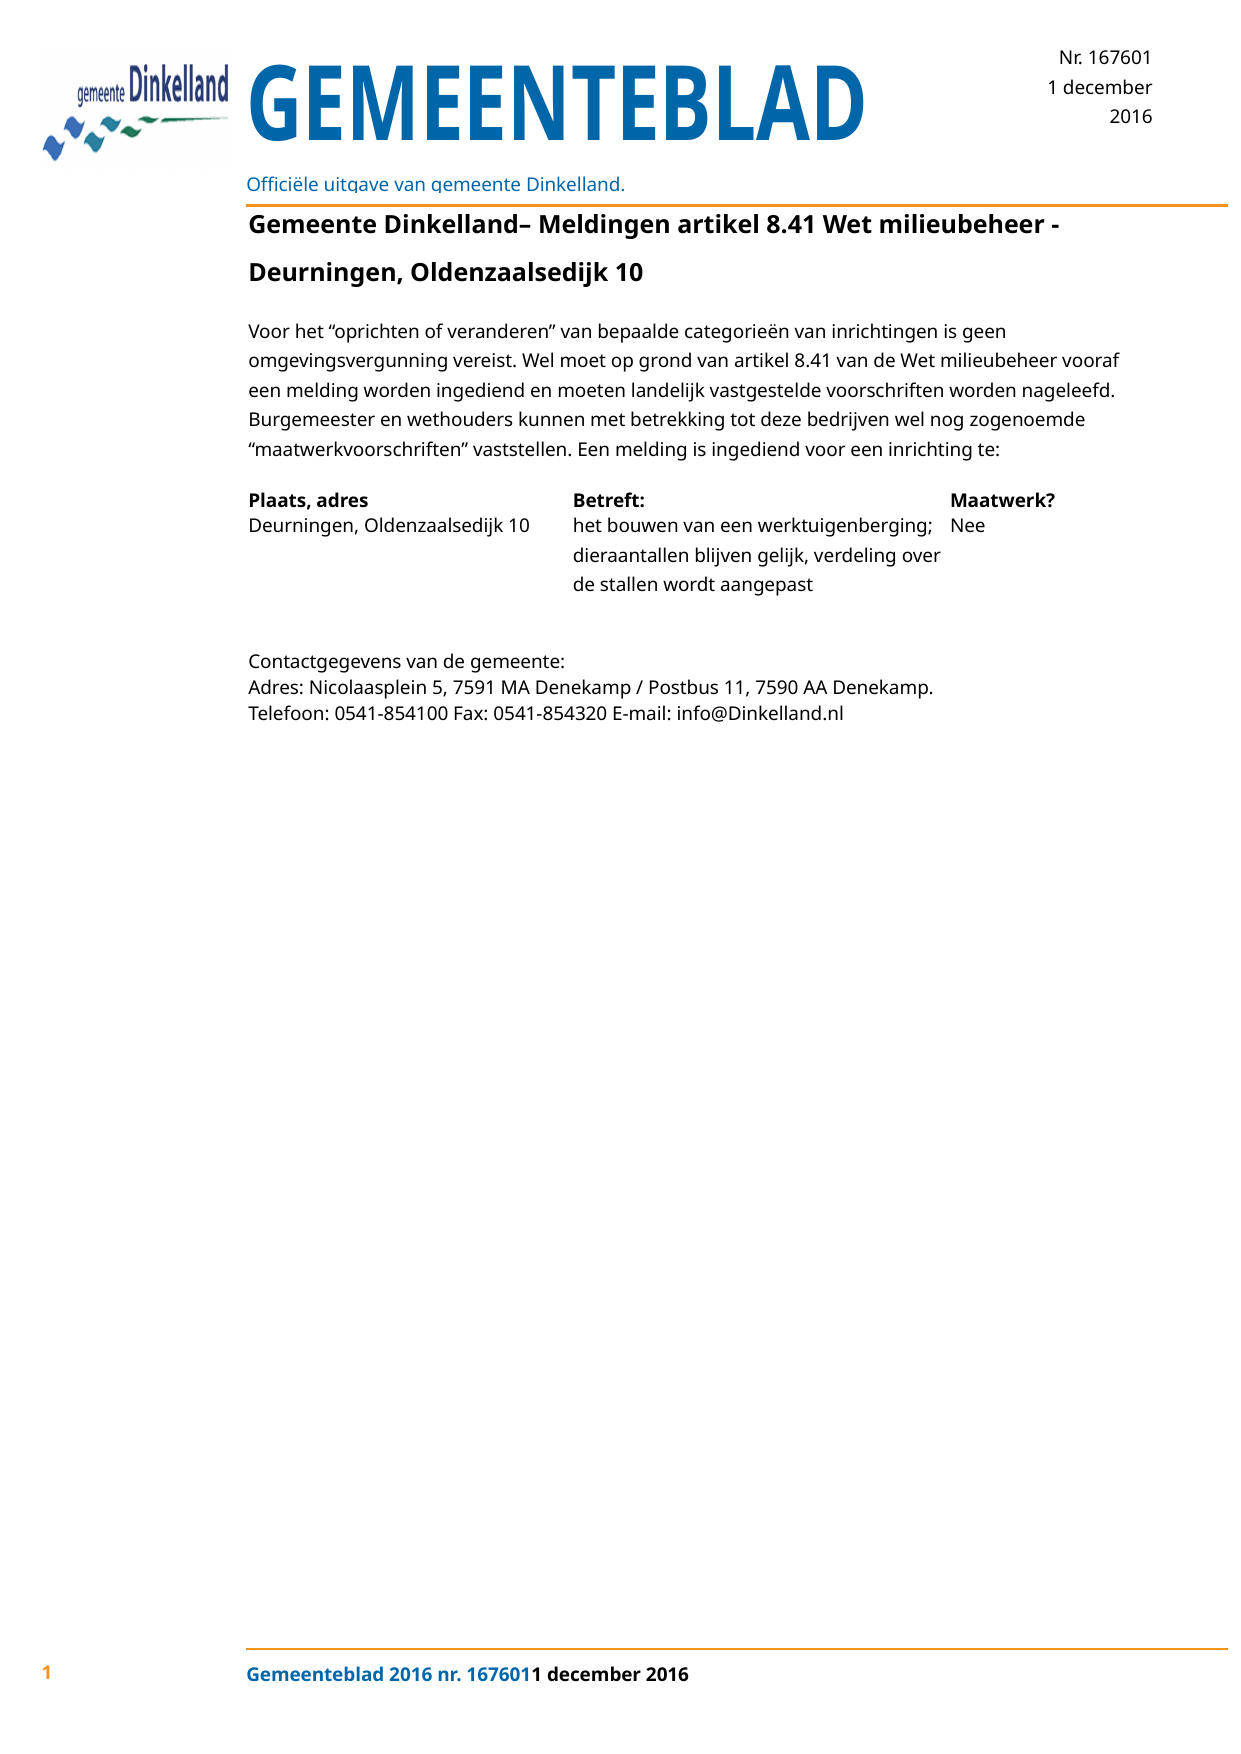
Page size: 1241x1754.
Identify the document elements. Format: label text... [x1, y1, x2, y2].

table_header Betreft: [573, 487, 950, 512]
table_cell het bouwen van een werktuigenberging; dieraantallen blijven gelijk, verdeling over de stallen wordt aangepast [573, 513, 950, 597]
picture [41, 47, 231, 172]
text Gemeente Dinkelland– Meldingen artikel 8.41 Wet milieubeheer - Deurningen, Oldenzaalsedijk 10 [248, 207, 1152, 288]
table_header Plaats, adres [248, 487, 573, 512]
text Adres: Nicolaasplein 5, 7591 MA Denekamp / Postbus 11, 7590 AA Denekamp. [248, 674, 1152, 700]
table_cell Deurningen, Oldenzaalsedijk 10 [248, 513, 573, 597]
text Contactgegevens van de gemeente: [248, 648, 1152, 674]
table_header Maatwerk? [950, 487, 1152, 512]
text Voor het “oprichten of veranderen” van bepaalde categorieën van inrichtingen is geen omgevingsvergunning vereist. Wel moet op grond van artikel 8.41 van de Wet milieubeheer vooraf een melding worden ingediend en moeten landelijk vastgestelde voorschriften worden nageleefd. Burgemeester en wethouders kunnen met betrekking tot deze bedrijven wel nog zogenoemde “maatwerkvoorschriften” vaststellen. Een melding is ingediend voor een inrichting te: [248, 318, 1152, 462]
table_cell Nee [950, 513, 1152, 597]
text Telefoon: 0541-854100 Fax: 0541-854320 E-mail: info@Dinkelland.nl [248, 700, 1152, 726]
